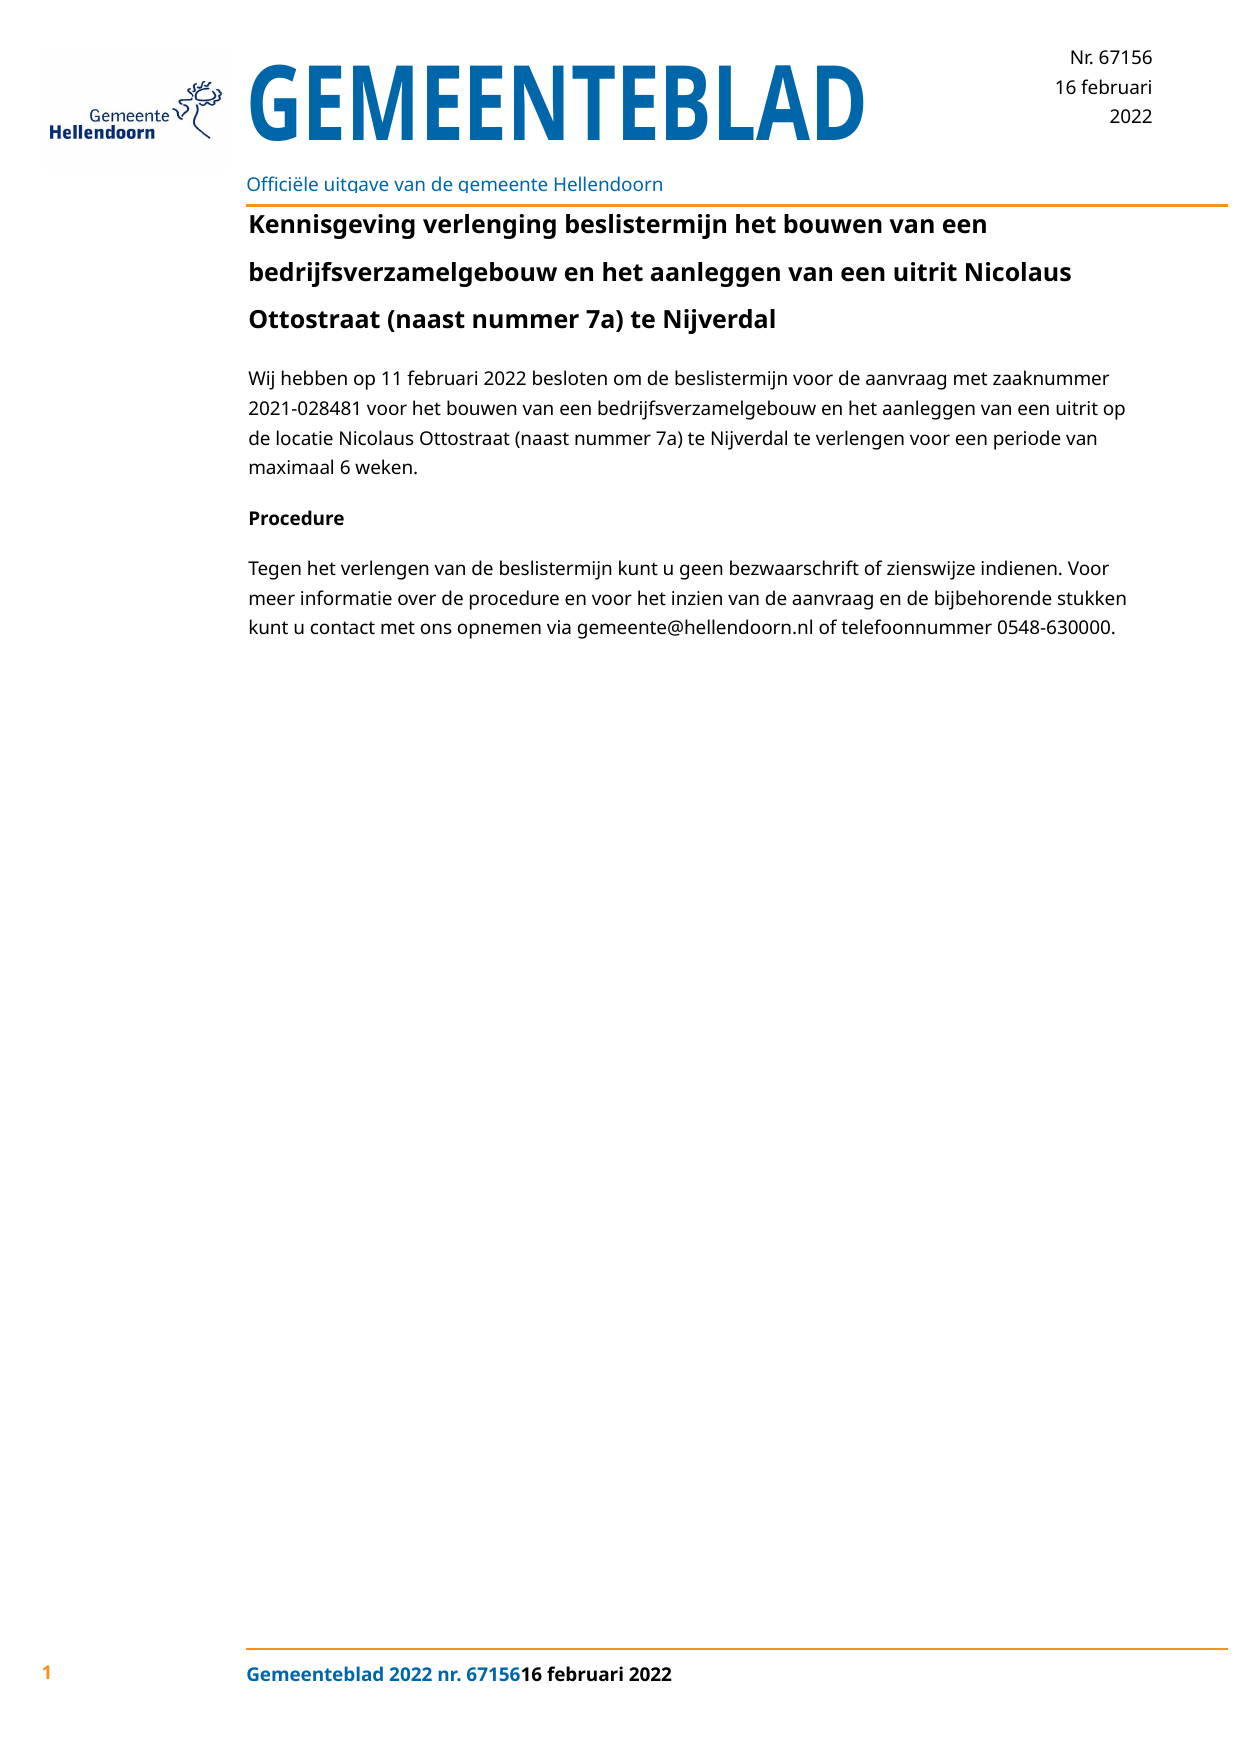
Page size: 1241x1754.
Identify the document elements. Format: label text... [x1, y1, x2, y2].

picture [41, 47, 231, 172]
text Kennisgeving verlenging beslistermijn het bouwen van een bedrijfsverzamelgebouw en het aanleggen van een uitrit Nicolaus Ottostraat (naast nummer 7a) te Nijverdal [248, 207, 1152, 336]
text Tegen het verlengen van de beslistermijn kunt u geen bezwaarschrift of zienswijze indienen. Voor meer informatie over de procedure en voor het inzien van de aanvraag en de bijbehorende stukken kunt u contact met ons opnemen via gemeente@hellendoorn.nl of telefoonnummer 0548-630000. [248, 555, 1152, 640]
text Procedure [248, 505, 1152, 530]
text Wij hebben op 11 februari 2022 besloten om de beslistermijn voor de aanvraag met zaaknummer 2021-028481 voor het bouwen van een bedrijfsverzamelgebouw en het aanleggen van een uitrit op de locatie Nicolaus Ottostraat (naast nummer 7a) te Nijverdal te verlengen voor een periode van maximaal 6 weken. [248, 366, 1152, 480]
